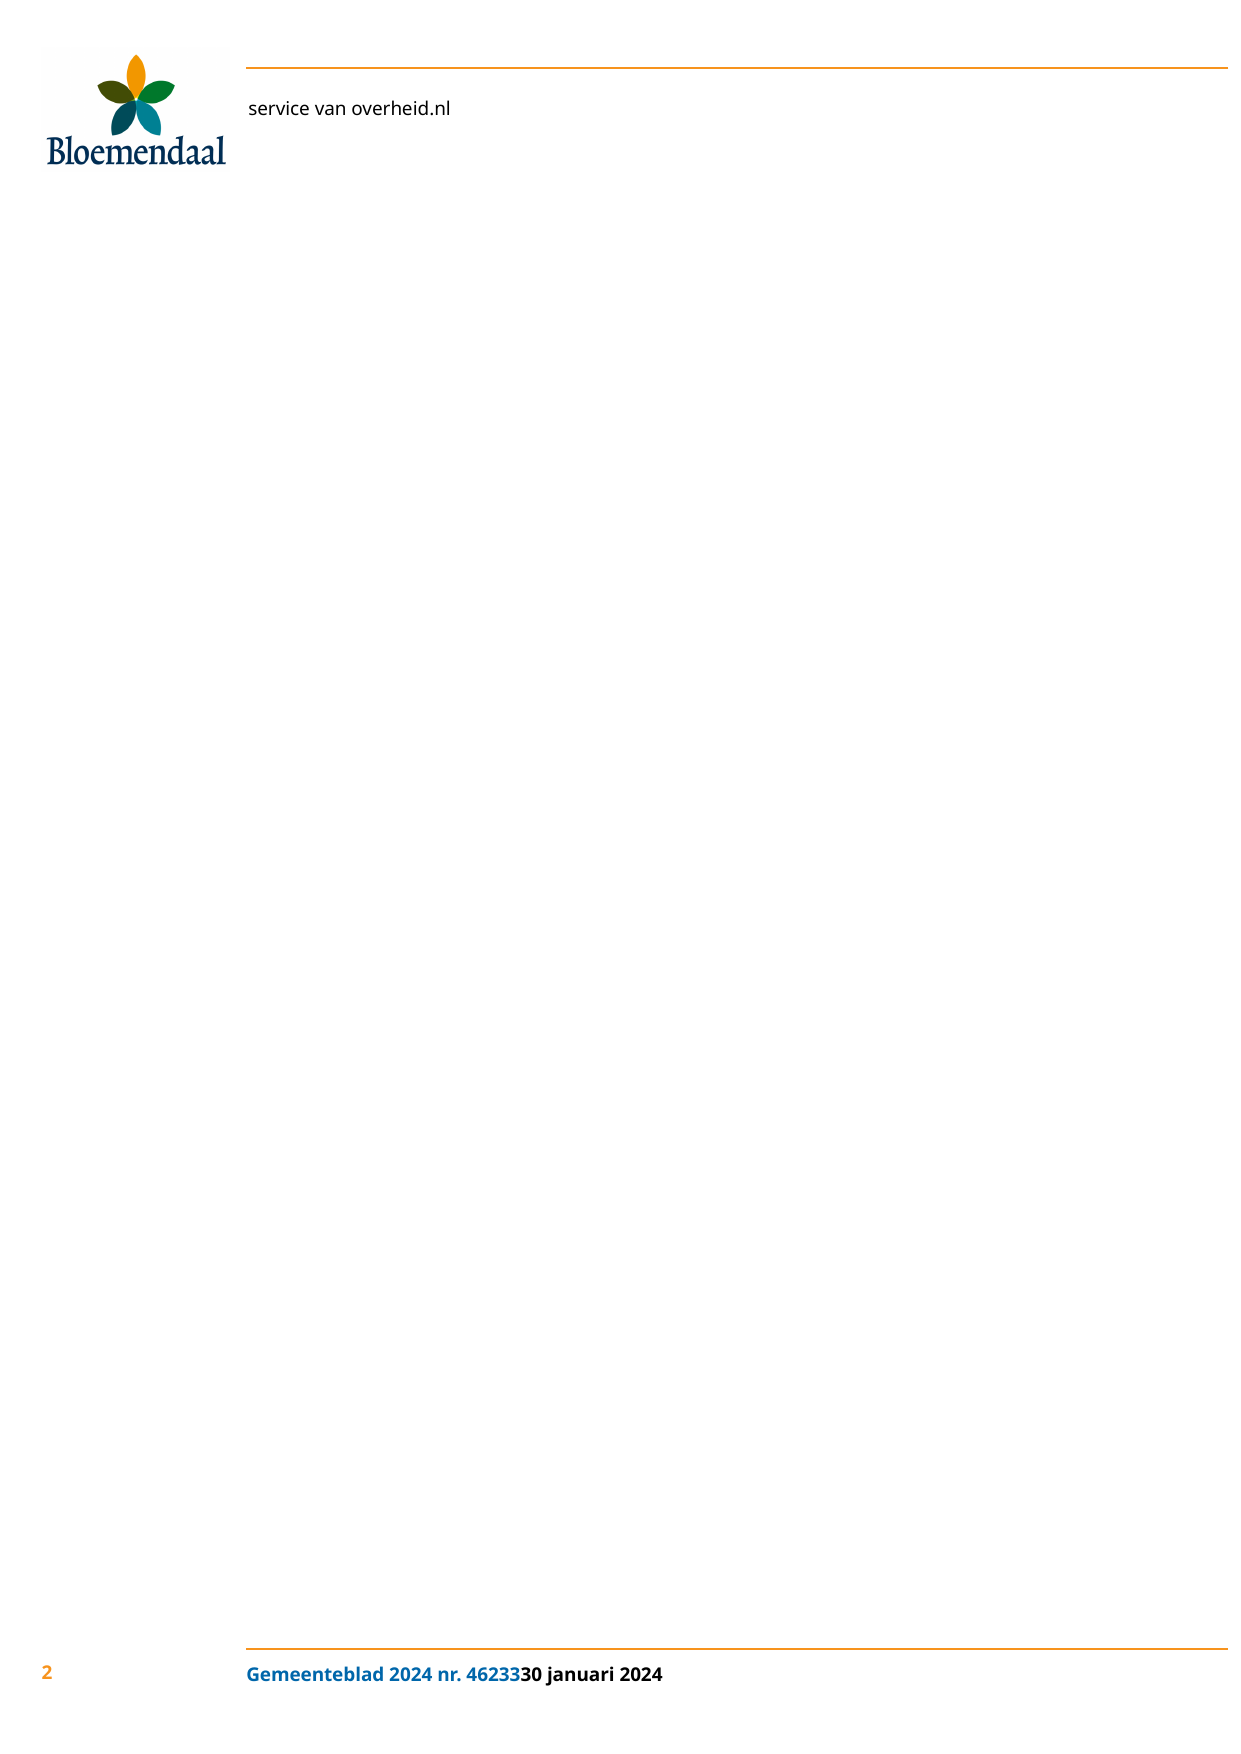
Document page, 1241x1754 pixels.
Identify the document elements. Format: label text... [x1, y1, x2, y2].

picture [41, 47, 231, 172]
text service van overheid.nl [248, 95, 1152, 121]
